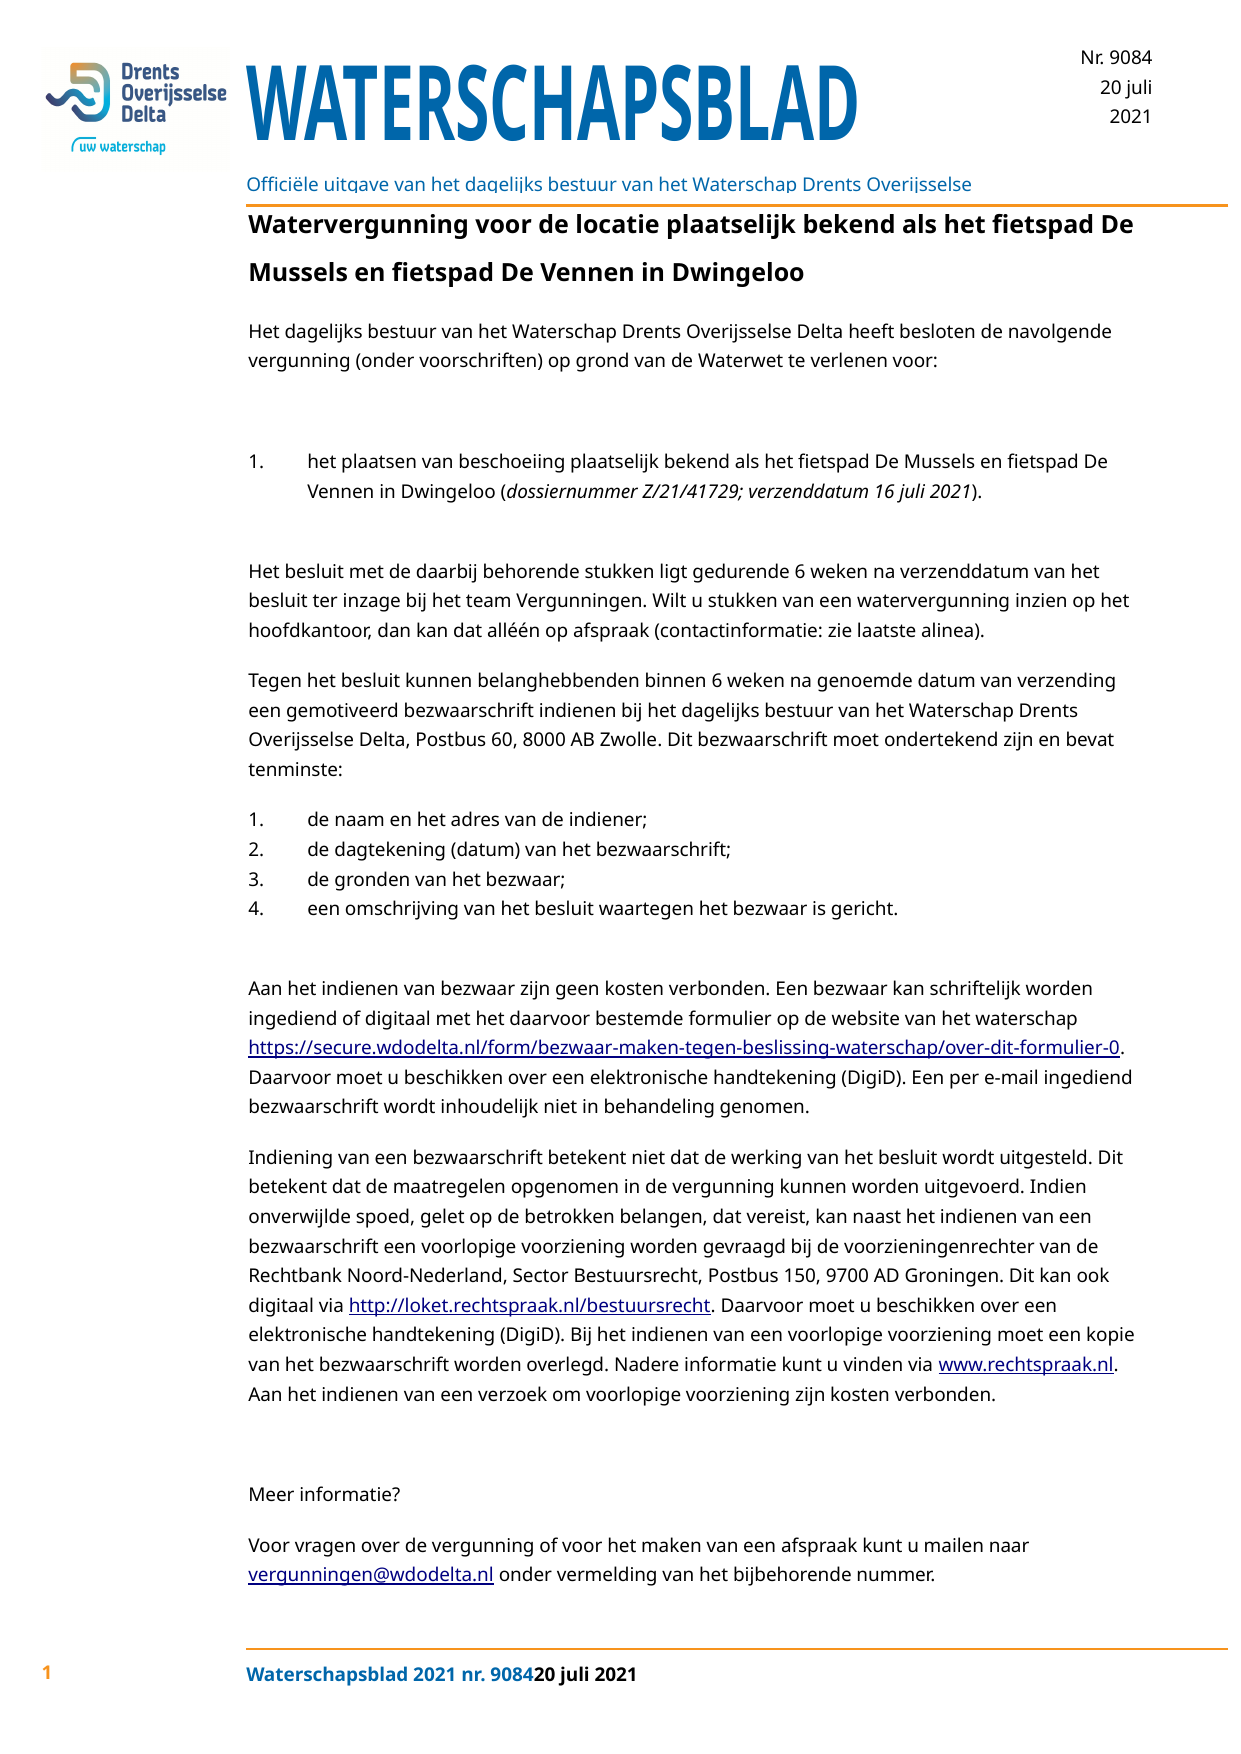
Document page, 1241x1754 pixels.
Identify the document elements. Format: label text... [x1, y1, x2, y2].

text Watervergunning voor de locatie plaatselijk bekend als het fietspad De Mussels en fietspad De Vennen in Dwingeloo [248, 207, 1152, 288]
text Indiening van een bezwaarschrift betekent niet dat de werking van het besluit wordt uitgesteld. Dit betekent dat de maatregelen opgenomen in de vergunning kunnen worden uitgevoerd. Indien onverwijlde spoed, gelet op de betrokken belangen, dat vereist, kan naast het indienen van een bezwaarschrift een voorlopige voorziening worden gevraagd bij de voorzieningenrechter van de Rechtbank Noord-Nederland, Sector Bestuursrecht, Postbus 150, 9700 AD Groningen. Dit kan ook digitaal via http://loket.rechtspraak.nl/bestuursrecht. Daarvoor moet u beschikken over een elektronische handtekening (DigiD). Bij het indienen van een voorlopige voorziening moet een kopie van het bezwaarschrift worden overlegd. Nadere informatie kunt u vinden via www.rechtspraak.nl. Aan het indienen van een verzoek om voorlopige voorziening zijn kosten verbonden. [248, 1144, 1152, 1407]
text Voor vragen over de vergunning of voor het maken van een afspraak kunt u mailen naar vergunningen@wdodelta.nl onder vermelding van het bijbehorende nummer. [248, 1532, 1152, 1587]
list de naam en het adres van de indiener; [248, 807, 1152, 832]
text Het dagelijks bestuur van het Waterschap Drents Overijsselse Delta heeft besloten de navolgende vergunning (onder voorschriften) op grond van de Waterwet te verlenen voor: [248, 318, 1152, 373]
list het plaatsen van beschoeiing plaatselijk bekend als het fietspad De Mussels en fietspad De Vennen in Dwingeloo (dossiernummer Z/21/41729; verzenddatum 16 juli 2021). [248, 448, 1152, 504]
text Tegen het besluit kunnen belanghebbenden binnen 6 weken na genoemde datum van verzending een gemotiveerd bezwaarschrift indienen bij het dagelijks bestuur van het Waterschap Drents Overijsselse Delta, Postbus 60, 8000 AB Zwolle. Dit bezwaarschrift moet ondertekend zijn en bevat tenminste: [248, 667, 1152, 782]
picture [41, 47, 231, 172]
text Aan het indienen van bezwaar zijn geen kosten verbonden. Een bezwaar kan schriftelijk worden ingediend of digitaal met het daarvoor bestemde formulier op de website van het waterschap https://secure.wdodelta.nl/form/bezwaar-maken-tegen-beslissing-waterschap/over-dit-formulier-0. Daarvoor moet u beschikken over een elektronische handtekening (DigiD). Een per e-mail ingediend bezwaarschrift wordt inhoudelijk niet in behandeling genomen. [248, 975, 1152, 1119]
list de dagtekening (datum) van het bezwaarschrift; [248, 836, 1152, 862]
text Meer informatie? [248, 1482, 1152, 1507]
list een omschrijving van het besluit waartegen het bezwaar is gericht. [248, 895, 1152, 921]
list de gronden van het bezwaar; [248, 866, 1152, 892]
text Het besluit met de daarbij behorende stukken ligt gedurende 6 weken na verzenddatum van het besluit ter inzage bij het team Vergunningen. Wilt u stukken van een watervergunning inzien op het hoofdkantoor, dan kan dat alléén op afspraak (contactinformatie: zie laatste alinea). [248, 558, 1152, 643]
